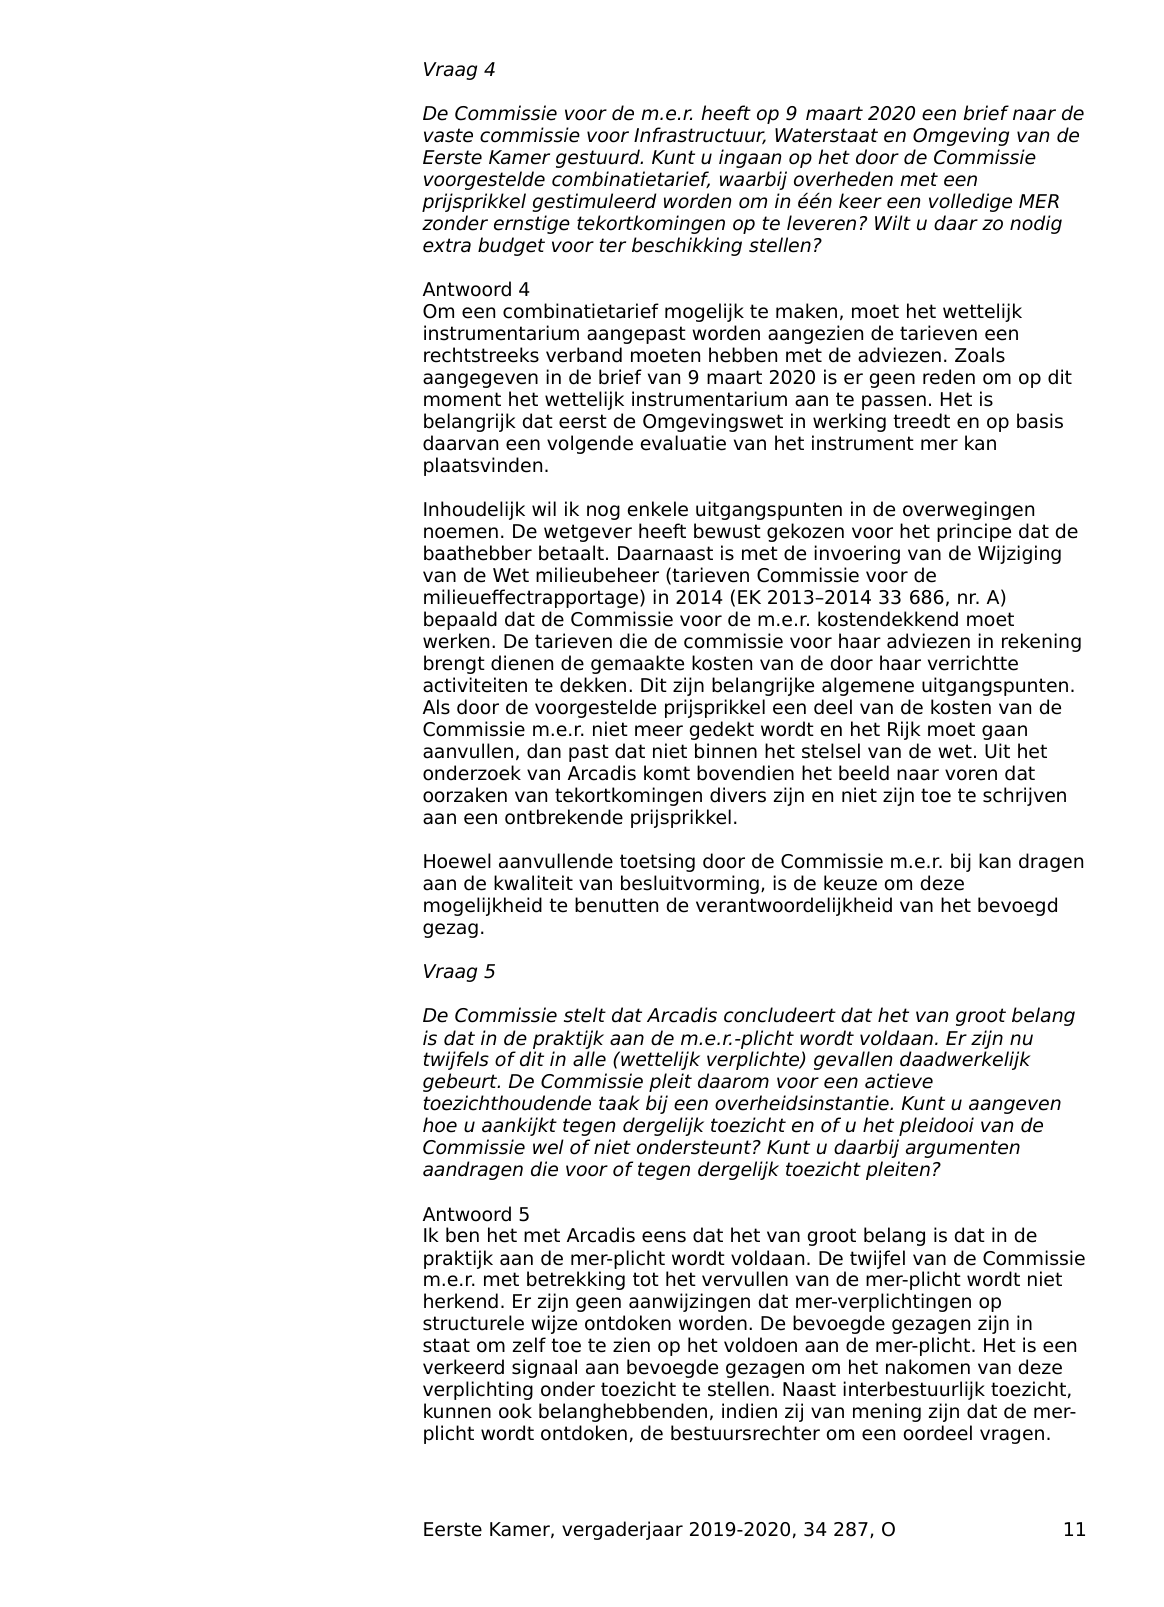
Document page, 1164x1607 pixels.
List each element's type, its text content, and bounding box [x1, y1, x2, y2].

text Om een combinatietarief mogelijk te maken, moet het wettelijk instrumentarium aangepast worden aangezien de tarieven een rechtstreeks verband moeten hebben met de adviezen. Zoals aangegeven in de brief van 9 maart 2020 is er geen reden om op dit moment het wettelijk instrumentarium aan te passen. Het is belangrijk dat eerst de Omgevingswet in werking treedt en op basis daarvan een volgende evaluatie van het instrument mer kan plaatsvinden. [422, 301, 1087, 477]
text Inhoudelijk wil ik nog enkele uitgangspunten in de overwegingen noemen. De wetgever heeft bewust gekozen voor het principe dat de baathebber betaalt. Daarnaast is met de invoering van de Wijziging van de Wet milieubeheer (tarieven Commissie voor de milieueffectrapportage) in 2014 (EK 2013–2014 33 686, nr. A) bepaald dat de Commissie voor de m.e.r. kostendekkend moet werken. De tarieven die de commissie voor haar adviezen in rekening brengt dienen de gemaakte kosten van de door haar verrichtte activiteiten te dekken. Dit zijn belangrijke algemene uitgangspunten. Als door de voorgestelde prijsprikkel een deel van de kosten van de Commissie m.e.r. niet meer gedekt wordt en het Rijk moet gaan aanvullen, dan past dat niet binnen het stelsel van de wet. Uit het onderzoek van Arcadis komt bovendien het beeld naar voren dat oorzaken van tekortkomingen divers zijn en niet zijn toe te schrijven aan een ontbrekende prijsprikkel. [422, 499, 1087, 829]
subtitle Antwoord 5 [422, 1203, 1087, 1225]
subtitle Vraag 4 [422, 59, 1087, 81]
text De Commissie voor de m.e.r. heeft op 9 maart 2020 een brief naar de vaste commissie voor Infrastructuur, Waterstaat en Omgeving van de Eerste Kamer gestuurd. Kunt u ingaan op het door de Commissie voorgestelde combinatietarief, waarbij overheden met een prijsprikkel gestimuleerd worden om in één keer een volledige MER zonder ernstige tekortkomingen op te leveren? Wilt u daar zo nodig extra budget voor ter beschikking stellen? [422, 103, 1087, 257]
subtitle Vraag 5 [422, 961, 1087, 983]
text Ik ben het met Arcadis eens dat het van groot belang is dat in de praktijk aan de mer-plicht wordt voldaan. De twijfel van de Commissie m.e.r. met betrekking tot het vervullen van de mer-plicht wordt niet herkend. Er zijn geen aanwijzingen dat mer-verplichtingen op structurele wijze ontdoken worden. De bevoegde gezagen zijn in staat om zelf toe te zien op het voldoen aan de mer-plicht. Het is een verkeerd signaal aan bevoegde gezagen om het nakomen van deze verplichting onder toezicht te stellen. Naast interbestuurlijk toezicht, kunnen ook belanghebbenden, indien zij van mening zijn dat de mer-plicht wordt ontdoken, de bestuursrechter om een oordeel vragen. [422, 1225, 1087, 1445]
subtitle Antwoord 4 [422, 279, 1087, 301]
text De Commissie stelt dat Arcadis concludeert dat het van groot belang is dat in de praktijk aan de m.e.r.-plicht wordt voldaan. Er zijn nu twijfels of dit in alle (wettelijk verplichte) gevallen daadwerkelijk gebeurt. De Commissie pleit daarom voor een actieve toezichthoudende taak bij een overheidsinstantie. Kunt u aangeven hoe u aankijkt tegen dergelijk toezicht en of u het pleidooi van de Commissie wel of niet ondersteunt? Kunt u daarbij argumenten aandragen die voor of tegen dergelijk toezicht pleiten? [422, 1005, 1087, 1181]
text Hoewel aanvullende toetsing door de Commissie m.e.r. bij kan dragen aan de kwaliteit van besluitvorming, is de keuze om deze mogelijkheid te benutten de verantwoordelijkheid van het bevoegd gezag. [422, 851, 1087, 939]
